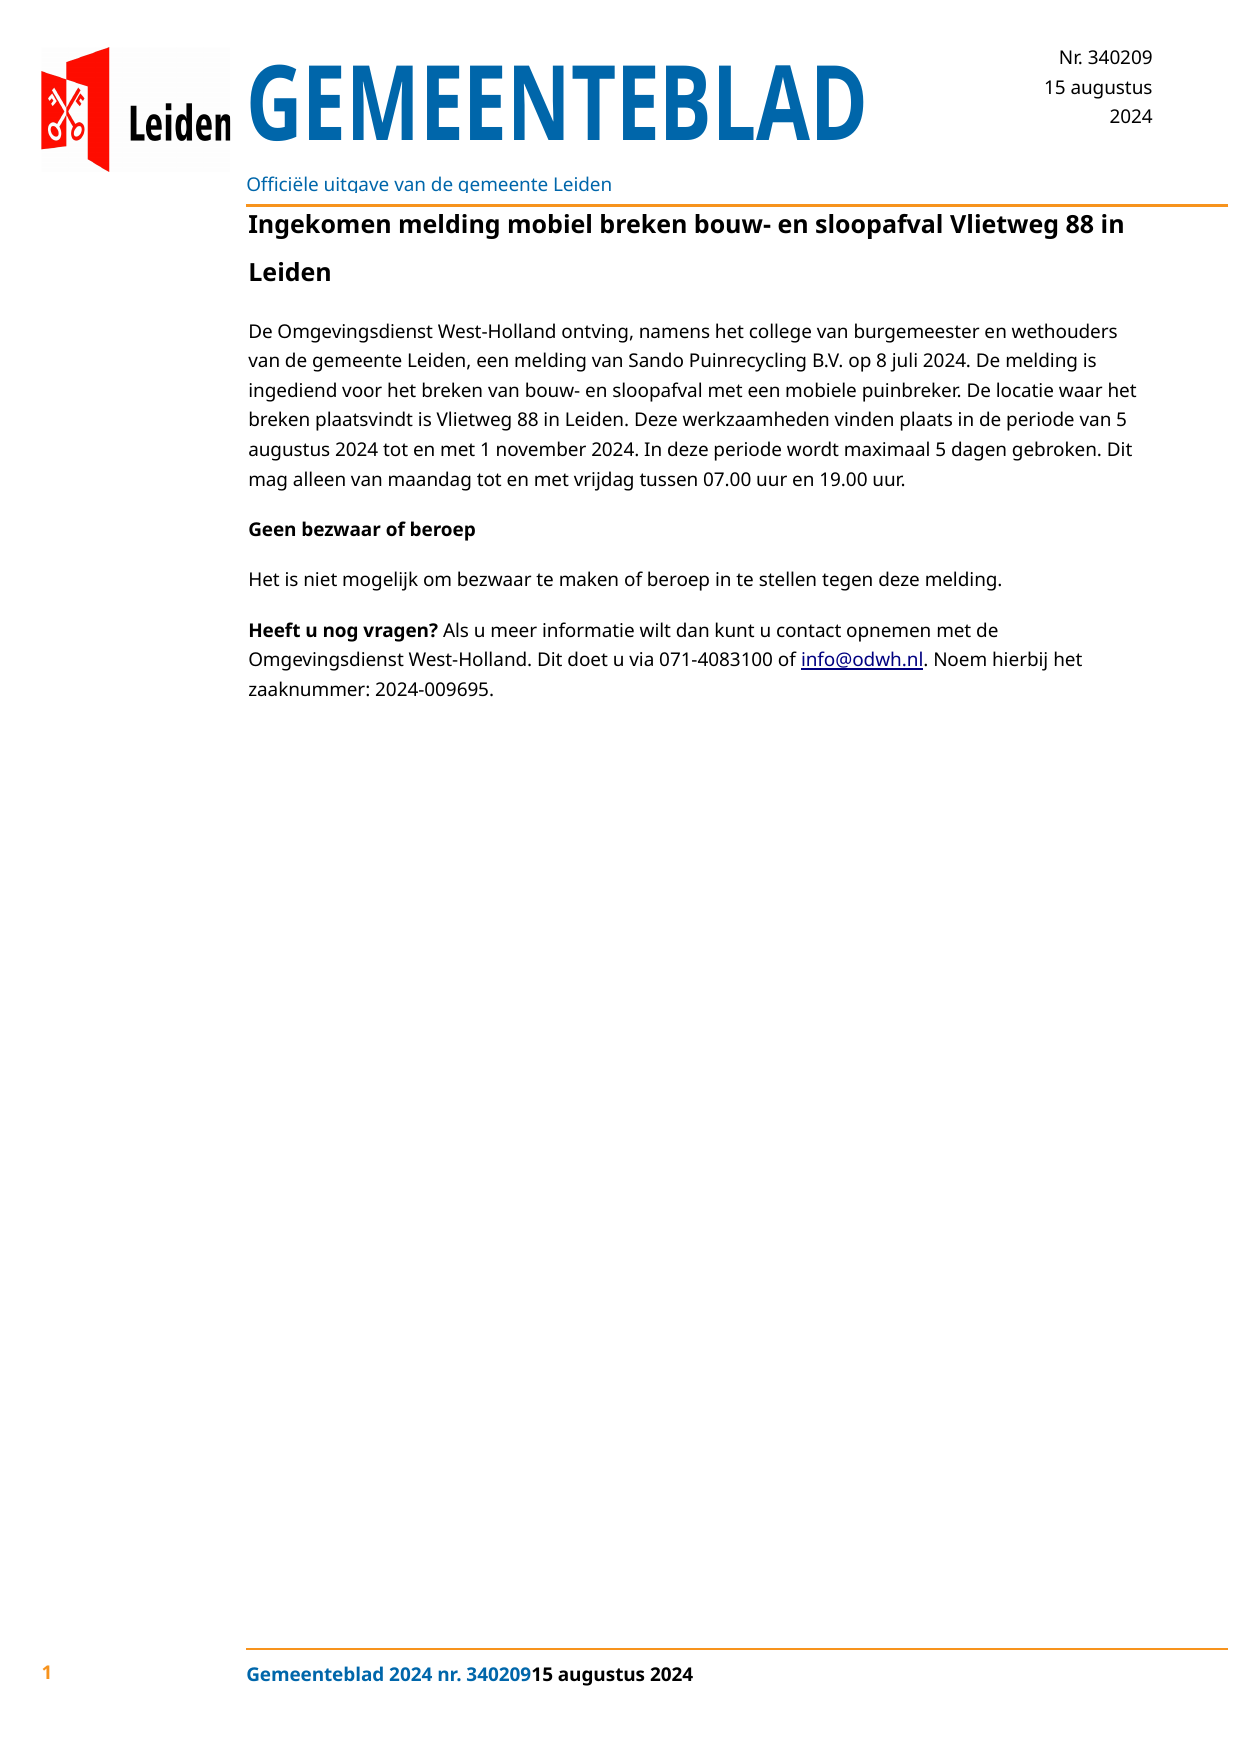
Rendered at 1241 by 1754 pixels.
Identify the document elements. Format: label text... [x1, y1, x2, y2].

picture [41, 47, 231, 172]
text Het is niet mogelijk om bezwaar te maken of beroep in te stellen tegen deze melding. [248, 567, 1152, 592]
text Geen bezwaar of beroep [248, 516, 1152, 542]
text De Omgevingsdienst West-Holland ontving, namens het college van burgemeester en wethouders van de gemeente Leiden, een melding van Sando Puinrecycling B.V. op 8 juli 2024. De melding is ingediend voor het breken van bouw- en sloopafval met een mobiele puinbreker. De locatie waar het breken plaatsvindt is Vlietweg 88 in Leiden. Deze werkzaamheden vinden plaats in de periode van 5 augustus 2024 tot en met 1 november 2024. In deze periode wordt maximaal 5 dagen gebroken. Dit mag alleen van maandag tot en met vrijdag tussen 07.00 uur en 19.00 uur. [248, 318, 1152, 492]
text Ingekomen melding mobiel breken bouw- en sloopafval Vlietweg 88 in Leiden [248, 207, 1152, 288]
text Heeft u nog vragen? Als u meer informatie wilt dan kunt u contact opnemen met de Omgevingsdienst West-Holland. Dit doet u via 071-4083100 of info@odwh.nl. Noem hierbij het zaaknummer: 2024-009695. [248, 617, 1152, 702]
